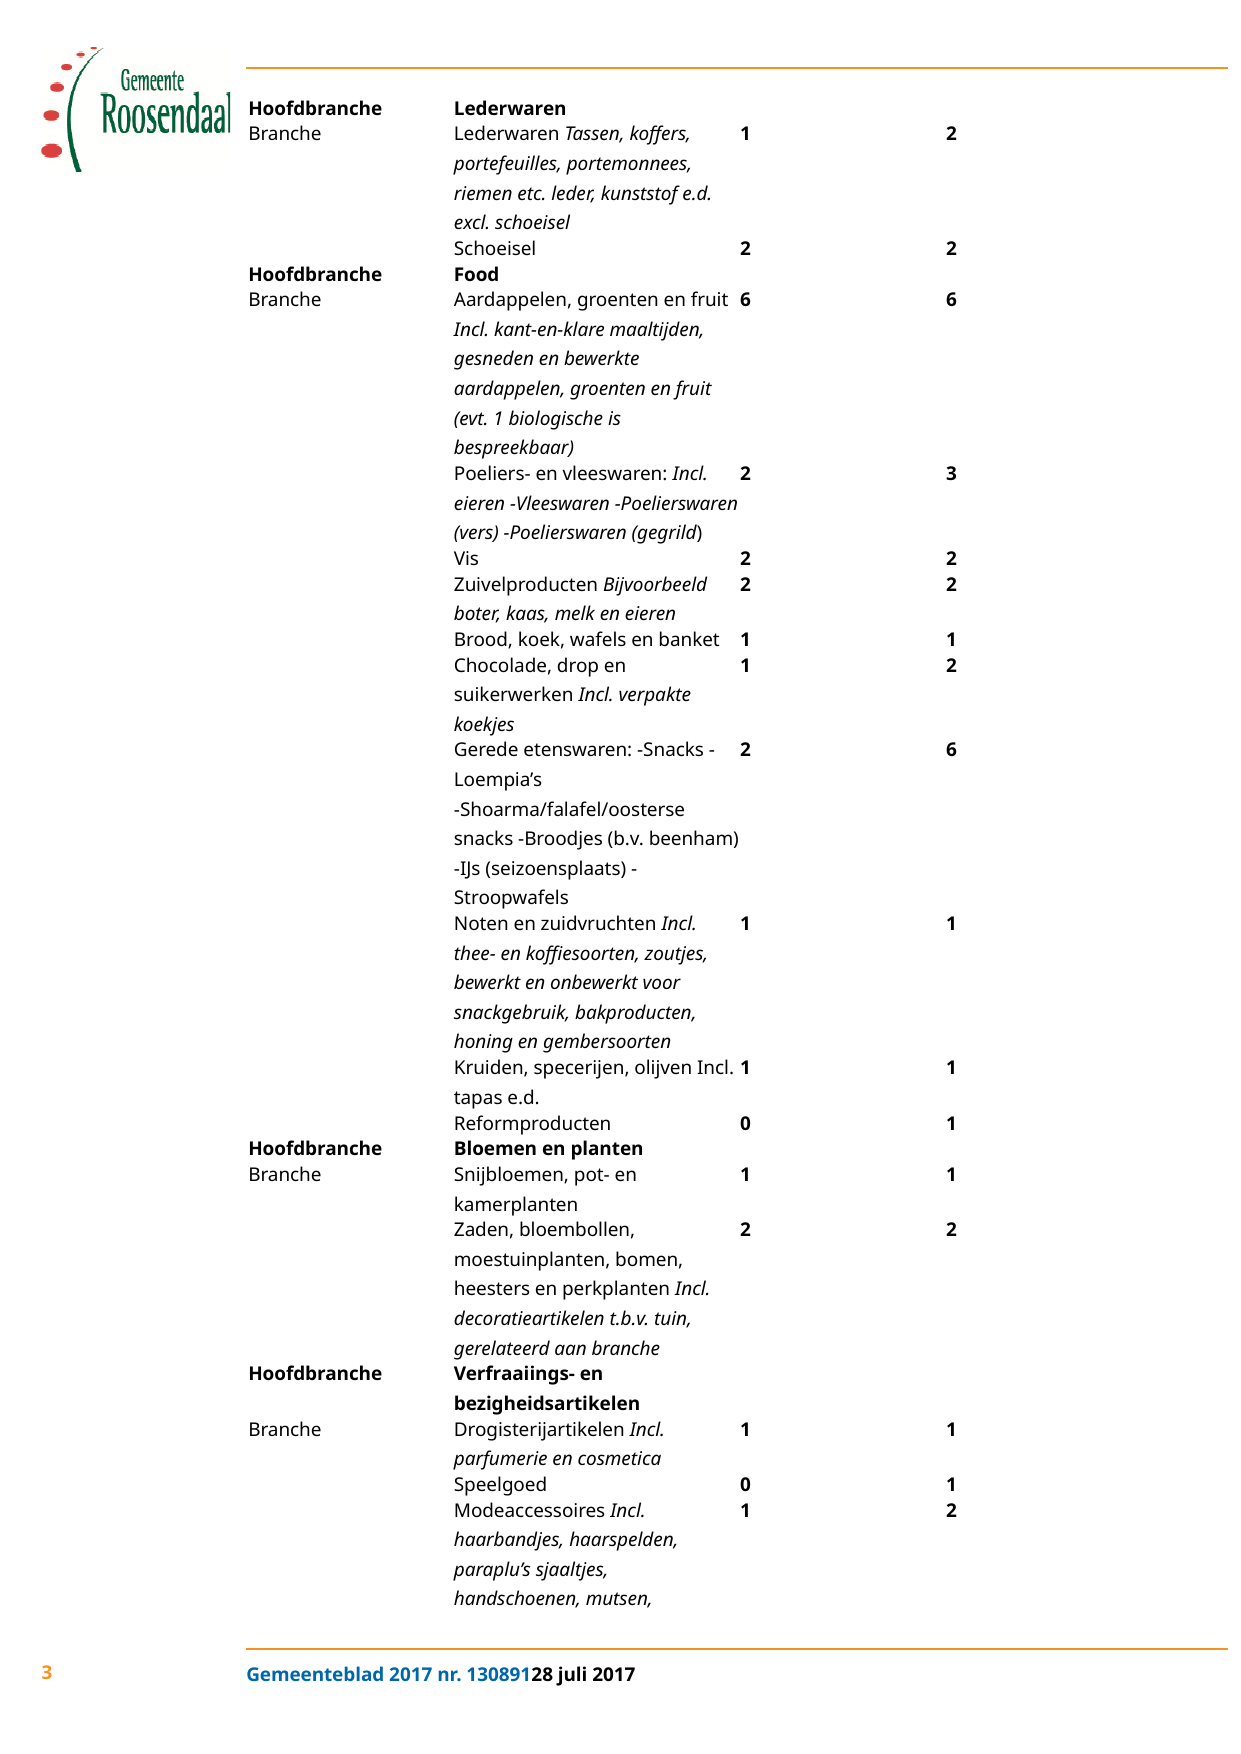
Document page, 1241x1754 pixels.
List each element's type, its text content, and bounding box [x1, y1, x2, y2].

table_cell Hoofdbranche [248, 95, 454, 121]
table_cell Zaden, bloembollen, moestuinplanten, bomen, heesters en perkplanten Incl. decoratieartikelen t.b.v. tuin, gerelateerd aan branche [454, 1216, 740, 1361]
table_cell 2 [740, 460, 946, 545]
table_cell [946, 1361, 1152, 1416]
table_cell Hoofdbranche [248, 1135, 454, 1161]
table_cell [248, 545, 454, 571]
table_cell 2 [946, 121, 1152, 235]
table_cell Food [454, 261, 740, 286]
table_cell Branche [248, 286, 454, 460]
table_cell [248, 626, 454, 652]
table_cell 1 [740, 121, 946, 235]
table_cell 2 [946, 571, 1152, 626]
table_cell [946, 1135, 1152, 1161]
table_cell 0 [740, 1471, 946, 1497]
table_cell [248, 1497, 454, 1611]
table_cell 1 [740, 1161, 946, 1216]
table_cell 2 [946, 235, 1152, 261]
table_cell Schoeisel [454, 235, 740, 261]
table_cell 6 [946, 737, 1152, 910]
table_cell [248, 737, 454, 910]
table_cell [946, 95, 1152, 121]
table_cell 6 [946, 286, 1152, 460]
table_cell 1 [946, 1471, 1152, 1497]
table_cell [248, 1216, 454, 1361]
table_cell 0 [740, 1110, 946, 1135]
table_cell Snijbloemen, pot- en kamerplanten [454, 1161, 740, 1216]
table_cell 3 [946, 460, 1152, 545]
table_cell [740, 261, 946, 286]
table_cell 1 [740, 910, 946, 1054]
table_cell [248, 1054, 454, 1110]
table_cell 1 [946, 1161, 1152, 1216]
table_cell [946, 261, 1152, 286]
table_cell [248, 571, 454, 626]
picture [41, 47, 231, 172]
table_cell [248, 652, 454, 737]
table_cell 2 [946, 545, 1152, 571]
table_cell Drogisterijartikelen Incl. parfumerie en cosmetica [454, 1416, 740, 1471]
table_cell Kruiden, specerijen, olijven Incl. tapas e.d. [454, 1054, 740, 1110]
table_cell Hoofdbranche [248, 261, 454, 286]
table_cell Speelgoed [454, 1471, 740, 1497]
table_cell [248, 1110, 454, 1135]
table_cell 2 [946, 1216, 1152, 1361]
table_cell [740, 1135, 946, 1161]
table_cell Zuivelproducten Bijvoorbeeld boter, kaas, melk en eieren [454, 571, 740, 626]
table_cell Poeliers- en vleeswaren: Incl. eieren -Vleeswaren -Poelierswaren (vers) -Poelierswaren (gegrild) [454, 460, 740, 545]
table_cell Brood, koek, wafels en banket [454, 626, 740, 652]
table_cell Bloemen en planten [454, 1135, 740, 1161]
table_cell [248, 235, 454, 261]
table_cell Chocolade, drop en suikerwerken Incl. verpakte koekjes [454, 652, 740, 737]
table_cell [248, 910, 454, 1054]
table_cell Vis [454, 545, 740, 571]
table_cell 1 [946, 1110, 1152, 1135]
table_cell [740, 95, 946, 121]
table_cell 1 [740, 1054, 946, 1110]
table_cell 2 [740, 737, 946, 910]
table_cell 2 [740, 1216, 946, 1361]
table_cell 1 [740, 626, 946, 652]
table_cell Gerede etenswaren: -Snacks -Loempia’s -Shoarma/falafel/oosterse snacks -Broodjes (b.v. beenham) -IJs (seizoensplaats) -Stroopwafels [454, 737, 740, 910]
table_cell 1 [740, 1416, 946, 1471]
table_cell [248, 1471, 454, 1497]
table_cell Hoofdbranche [248, 1361, 454, 1416]
table_cell Reformproducten [454, 1110, 740, 1135]
table_cell Lederwaren Tassen, koffers, portefeuilles, portemonnees, riemen etc. leder, kunststof e.d. excl. schoeisel [454, 121, 740, 235]
table_cell 1 [740, 652, 946, 737]
table_cell [740, 1361, 946, 1416]
table_cell Aardappelen, groenten en fruit Incl. kant-en-klare maaltijden, gesneden en bewerkte aardappelen, groenten en fruit (evt. 1 biologische is bespreekbaar) [454, 286, 740, 460]
table_cell Branche [248, 1161, 454, 1216]
table_cell 2 [740, 571, 946, 626]
table_cell 1 [946, 910, 1152, 1054]
table_cell 1 [946, 1054, 1152, 1110]
table_cell 2 [740, 545, 946, 571]
table_cell 6 [740, 286, 946, 460]
table_cell Noten en zuidvruchten Incl. thee- en koffiesoorten, zoutjes, bewerkt en onbewerkt voor snackgebruik, bakproducten, honing en gembersoorten [454, 910, 740, 1054]
table_cell Lederwaren [454, 95, 740, 121]
table_cell 1 [946, 1416, 1152, 1471]
table_cell 2 [946, 652, 1152, 737]
table_cell 2 [946, 1497, 1152, 1611]
table_cell Branche [248, 121, 454, 235]
table_cell Modeaccessoires Incl. haarbandjes, haarspelden, paraplu’s sjaaltjes, handschoenen, mutsen, [454, 1497, 740, 1611]
table_cell [248, 460, 454, 545]
table_cell 1 [740, 1497, 946, 1611]
table_cell Verfraaiings- en bezigheidsartikelen [454, 1361, 740, 1416]
table_cell 1 [946, 626, 1152, 652]
table_cell Branche [248, 1416, 454, 1471]
table_cell 2 [740, 235, 946, 261]
